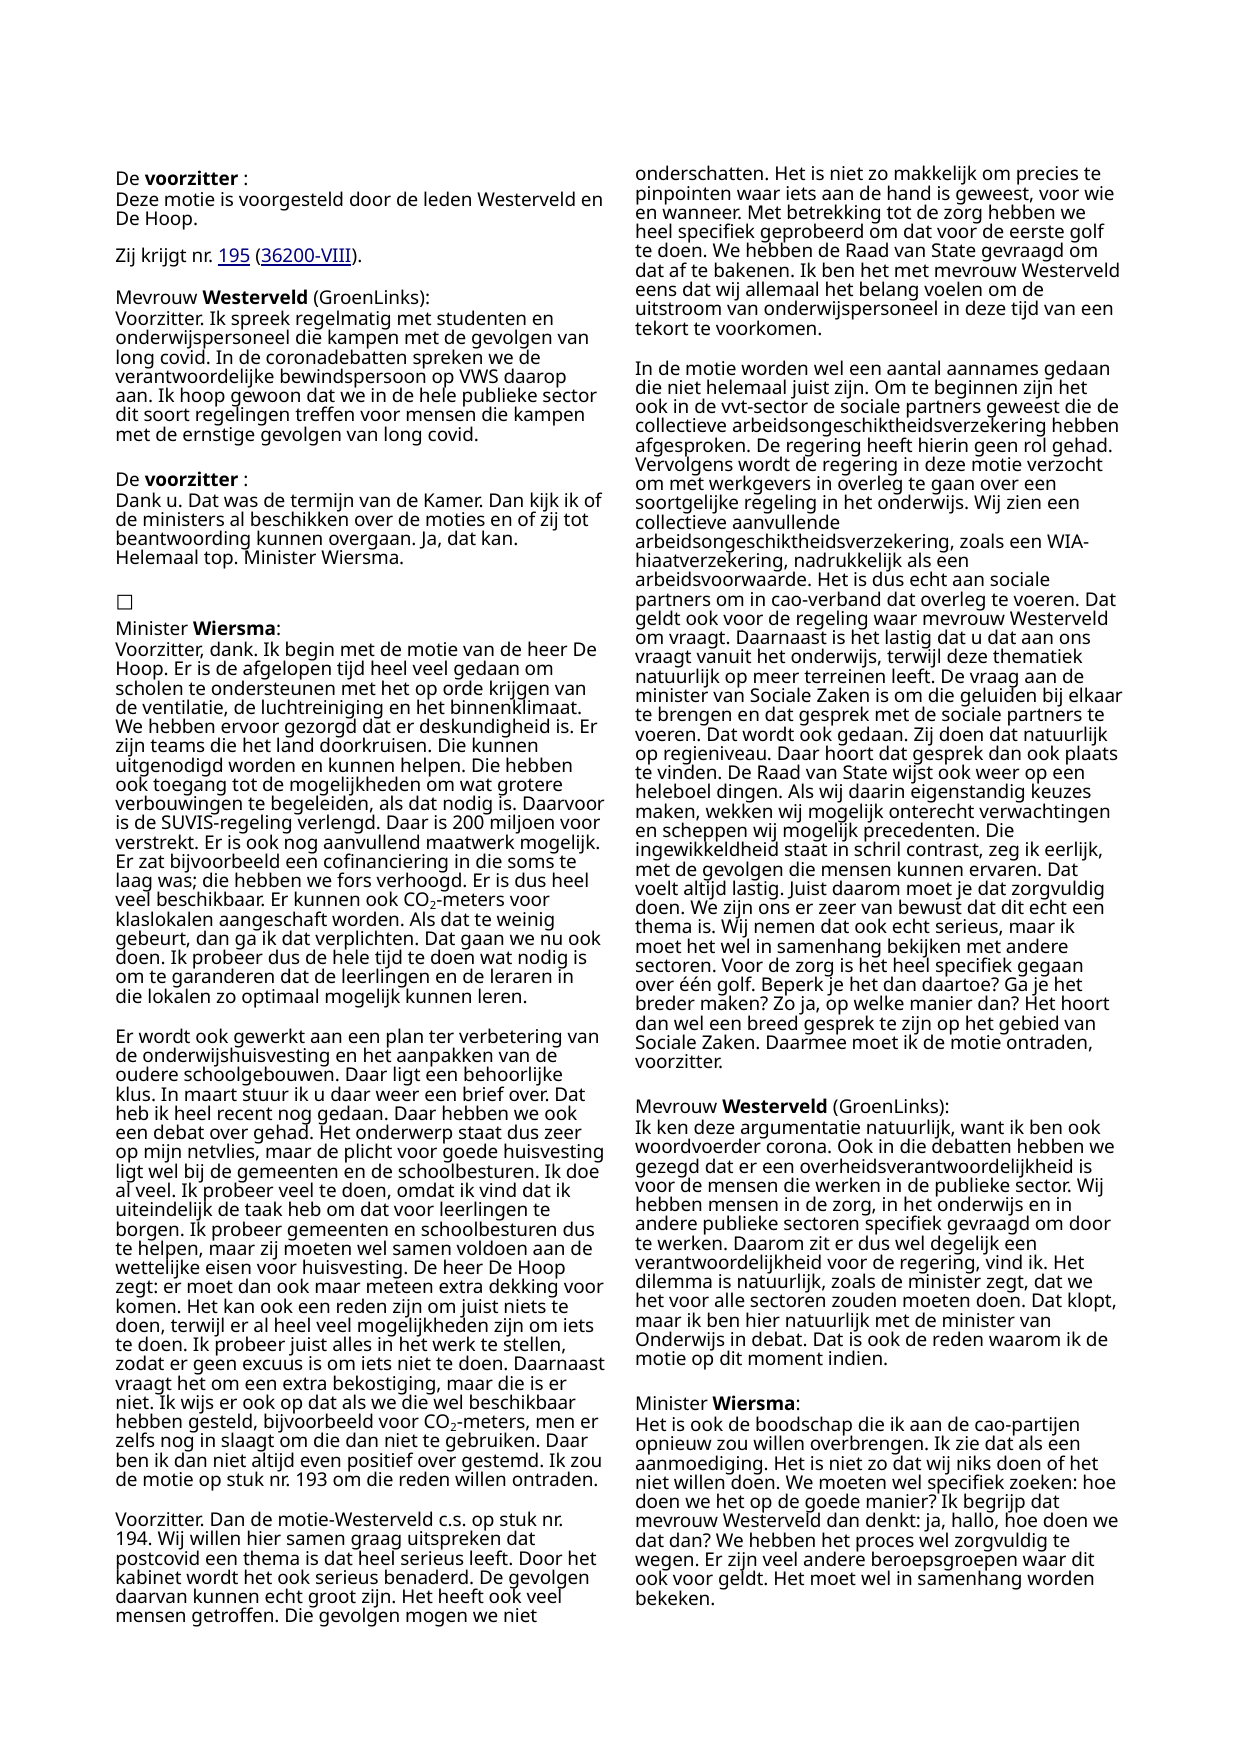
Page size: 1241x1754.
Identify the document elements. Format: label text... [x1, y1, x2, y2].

text Minister Wiersma: [115, 615, 605, 641]
text onderschatten. Het is niet zo makkelijk om precies te pinpointen waar iets aan de hand is geweest, voor wie en wanneer. Met betrekking tot de zorg hebben we heel specifiek geprobeerd om dat voor de eerste golf te doen. We hebben de Raad van State gevraagd om dat af te bakenen. Ik ben het met mevrouw Westerveld eens dat wij allemaal het belang voelen om de uitstroom van onderwijspersoneel in deze tijd van een tekort te voorkomen. [635, 165, 1125, 339]
text Dank u. Dat was de termijn van de Kamer. Dan kijk ik of de ministers al beschikken over de moties en of zij tot beantwoording kunnen overgaan. Ja, dat kan. Helemaal top. Minister Wiersma. [115, 492, 605, 569]
text Er wordt ook gewerkt aan een plan ter verbetering van de onderwijshuisvesting en het aanpakken van de oudere schoolgebouwen. Daar ligt een behoorlijke klus. In maart stuur ik u daar weer een brief over. Dat heb ik heel recent nog gedaan. Daar hebben we ook een debat over gehad. Het onderwerp staat dus zeer op mijn netvlies, maar de plicht voor goede huisvesting ligt wel bij de gemeenten en de schoolbesturen. Ik doe al veel. Ik probeer veel te doen, omdat ik vind dat ik uiteindelijk de taak heb om dat voor leerlingen te borgen. Ik probeer gemeenten en schoolbesturen dus te helpen, maar zij moeten wel samen voldoen aan de wettelijke eisen voor huisvesting. De heer De Hoop zegt: er moet dan ook maar meteen extra dekking voor komen. Het kan ook een reden zijn om juist niets te doen, terwijl er al heel veel mogelijkheden zijn om iets te doen. Ik probeer juist alles in het werk te stellen, zodat er geen excuus is om iets niet te doen. Daarnaast vraagt het om een extra bekostiging, maar die is er niet. Ik wijs er ook op dat als we die wel beschikbaar hebben gesteld, bijvoorbeeld voor CO2-meters, men er zelfs nog in slaagt om die dan niet te gebruiken. Daar ben ik dan niet altijd even positief over gestemd. Ik zou de motie op stuk nr. 193 om die reden willen ontraden. [115, 1028, 605, 1490]
text Zij krijgt nr. 195 (36200-VIII). [115, 247, 605, 267]
text Voorzitter. Ik spreek regelmatig met studenten en onderwijspersoneel die kampen met de gevolgen van long covid. In de coronadebatten spreken we de verantwoordelijke bewindspersoon op VWS daarop aan. Ik hoop gewoon dat we in de hele publieke sector dit soort regelingen treffen voor mensen die kampen met de ernstige gevolgen van long covid. [115, 310, 605, 445]
text De voorzitter : [115, 466, 605, 492]
text Mevrouw Westerveld (GroenLinks): [115, 284, 605, 310]
text In de motie worden wel een aantal aannames gedaan die niet helemaal juist zijn. Om te beginnen zijn het ook in de vvt-sector de sociale partners geweest die de collectieve arbeidsongeschiktheidsverzekering hebben afgesproken. De regering heeft hierin geen rol gehad. Vervolgens wordt de regering in deze motie verzocht om met werkgevers in overleg te gaan over een soortgelijke regeling in het onderwijs. Wij zien een collectieve aanvullende arbeidsongeschiktheidsverzekering, zoals een WIA-hiaatverzekering, nadrukkelijk als een arbeidsvoorwaarde. Het is dus echt aan sociale partners om in cao-verband dat overleg te voeren. Dat geldt ook voor de regeling waar mevrouw Westerveld om vraagt. Daarnaast is het lastig dat u dat aan ons vraagt vanuit het onderwijs, terwijl deze thematiek natuurlijk op meer terreinen leeft. De vraag aan de minister van Sociale Zaken is om die geluiden bij elkaar te brengen en dat gesprek met de sociale partners te voeren. Dat wordt ook gedaan. Zij doen dat natuurlijk op regieniveau. Daar hoort dat gesprek dan ook plaats te vinden. De Raad van State wijst ook weer op een heleboel dingen. Als wij daarin eigenstandig keuzes maken, wekken wij mogelijk onterecht verwachtingen en scheppen wij mogelijk precedenten. Die ingewikkeldheid staat in schril contrast, zeg ik eerlijk, met de gevolgen die mensen kunnen ervaren. Dat voelt altijd lastig. Juist daarom moet je dat zorgvuldig doen. We zijn ons er zeer van bewust dat dit echt een thema is. Wij nemen dat ook echt serieus, maar ik moet het wel in samenhang bekijken met andere sectoren. Voor de zorg is het heel specifiek gegaan over één golf. Beperk je het dan daartoe? Ga je het breder maken? Zo ja, op welke manier dan? Het hoort dan wel een breed gesprek te zijn op het gebied van Sociale Zaken. Daarmee moet ik de motie ontraden, voorzitter. [635, 359, 1125, 1072]
text Het is ook de boodschap die ik aan de cao-partijen opnieuw zou willen overbrengen. Ik zie dat als een aanmoediging. Het is niet zo dat wij niks doen of het niet willen doen. We moeten wel specifiek zoeken: hoe doen we het op de goede manier? Ik begrijp dat mevrouw Westerveld dan denkt: ja, hallo, hoe doen we dat dan? We hebben het proces wel zorgvuldig te wegen. Er zijn veel andere beroepsgroepen waar dit ook voor geldt. Het moet wel in samenhang worden bekeken. [635, 1416, 1125, 1609]
text Deze motie is voorgesteld door de leden Westerveld en De Hoop. [115, 191, 605, 229]
text ⬜ [115, 589, 605, 615]
text Minister Wiersma: [635, 1390, 1125, 1416]
text Mevrouw Westerveld (GroenLinks): [635, 1093, 1125, 1119]
text Ik ken deze argumentatie natuurlijk, want ik ben ook woordvoerder corona. Ook in die debatten hebben we gezegd dat er een overheidsverantwoordelijkheid is voor de mensen die werken in de publieke sector. Wij hebben mensen in de zorg, in het onderwijs en in andere publieke sectoren specifiek gevraagd om door te werken. Daarom zit er dus wel degelijk een verantwoordelijkheid voor de regering, vind ik. Het dilemma is natuurlijk, zoals de minister zegt, dat we het voor alle sectoren zouden moeten doen. Dat klopt, maar ik ben hier natuurlijk met de minister van Onderwijs in debat. Dat is ook de reden waarom ik de motie op dit moment indien. [635, 1119, 1125, 1369]
text Voorzitter. Dan de motie-Westerveld c.s. op stuk nr. 194. Wij willen hier samen graag uitspreken dat postcovid een thema is dat heel serieus leeft. Door het kabinet wordt het ook serieus benaderd. De gevolgen daarvan kunnen echt groot zijn. Het heeft ook veel mensen getroffen. Die gevolgen mogen we niet [115, 1511, 605, 1627]
text Voorzitter, dank. Ik begin met de motie van de heer De Hoop. Er is de afgelopen tijd heel veel gedaan om scholen te ondersteunen met het op orde krijgen van de ventilatie, de luchtreiniging en het binnenklimaat. We hebben ervoor gezorgd dat er deskundigheid is. Er zijn teams die het land doorkruisen. Die kunnen uitgenodigd worden en kunnen helpen. Die hebben ook toegang tot de mogelijkheden om wat grotere verbouwingen te begeleiden, als dat nodig is. Daarvoor is de SUVIS-regeling verlengd. Daar is 200 miljoen voor verstrekt. Er is ook nog aanvullend maatwerk mogelijk. Er zat bijvoorbeeld een cofinanciering in die soms te laag was; die hebben we fors verhoogd. Er is dus heel veel beschikbaar. Er kunnen ook CO2-meters voor klaslokalen aangeschaft worden. Als dat te weinig gebeurt, dan ga ik dat verplichten. Dat gaan we nu ook doen. Ik probeer dus de hele tijd te doen wat nodig is om te garanderen dat de leerlingen en de leraren in die lokalen zo optimaal mogelijk kunnen leren. [115, 641, 605, 1007]
text De voorzitter : [115, 165, 605, 191]
